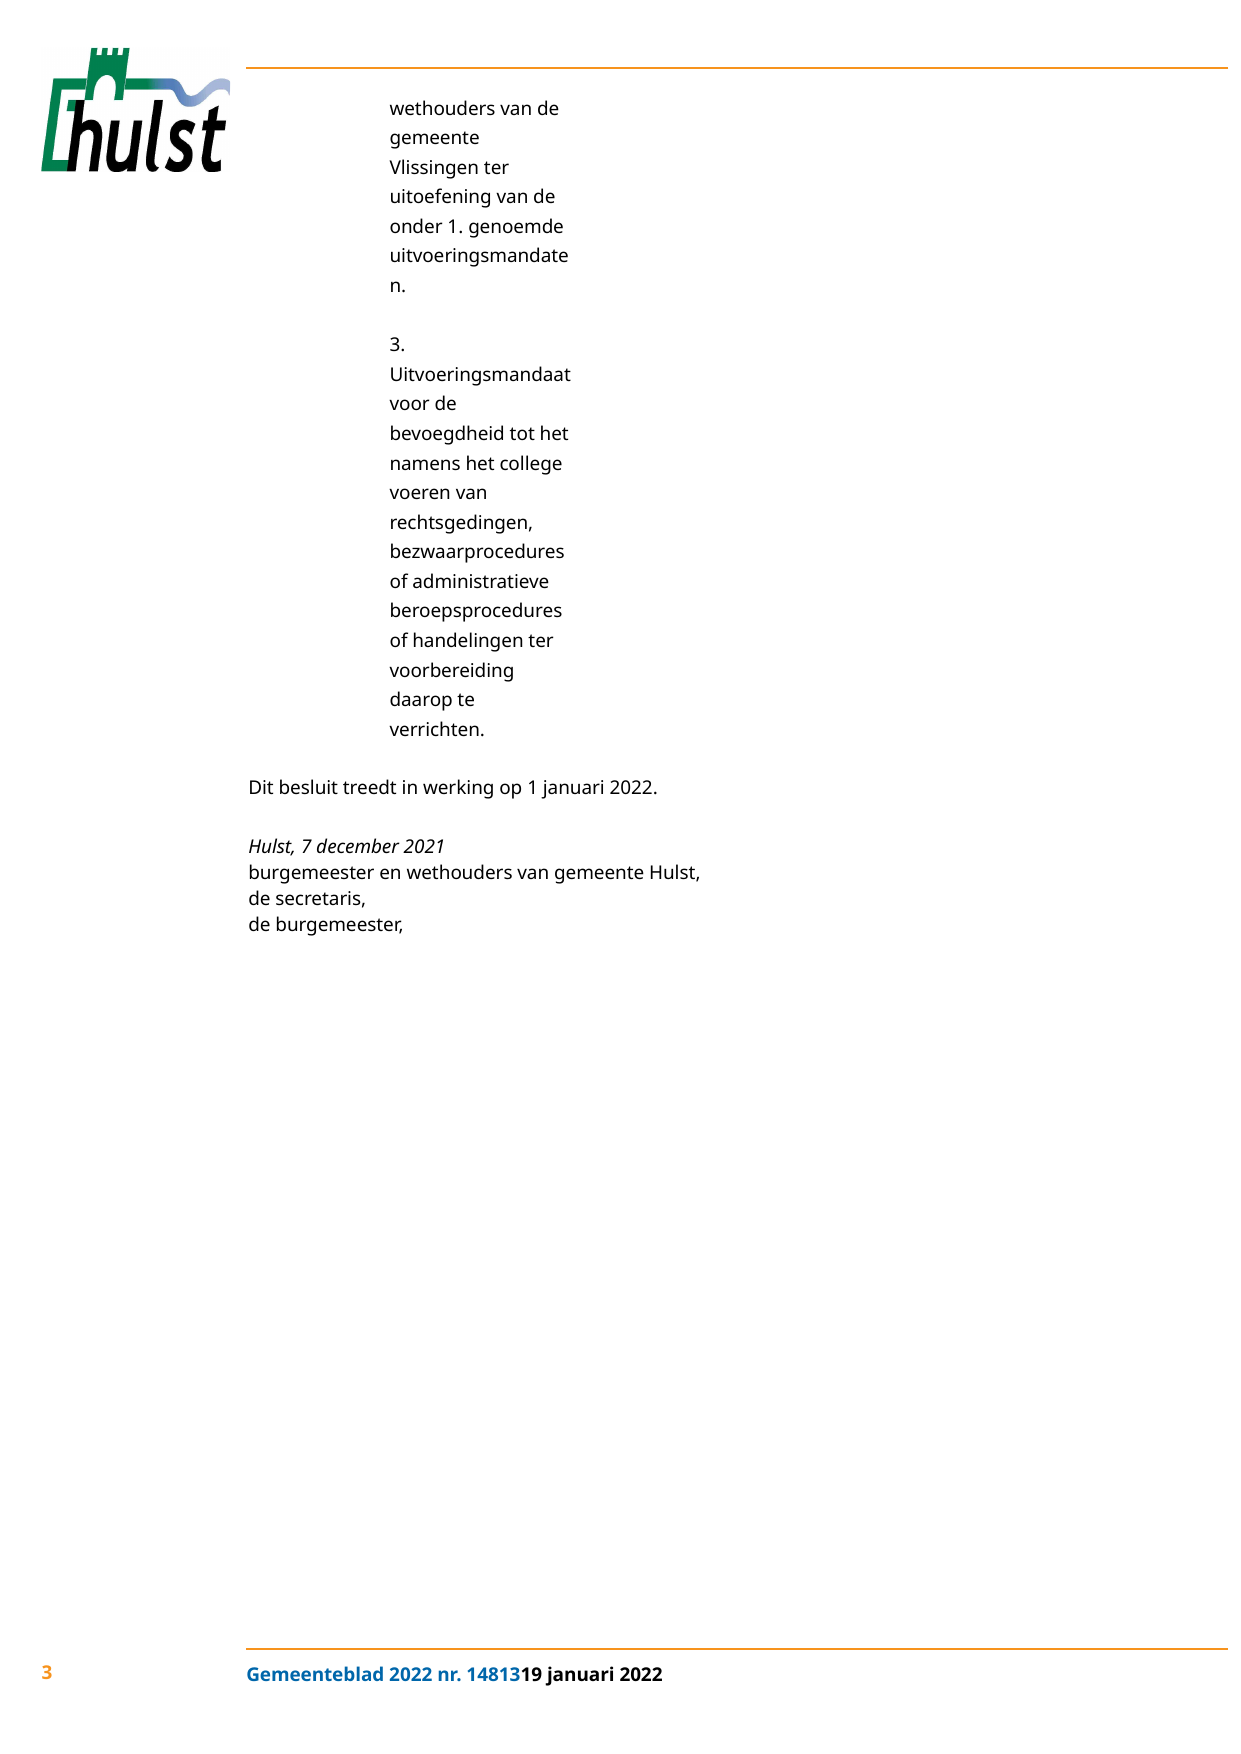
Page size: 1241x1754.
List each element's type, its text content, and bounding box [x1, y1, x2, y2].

text burgemeester en wethouders van gemeente Hulst, [248, 859, 1152, 885]
table_cell wethouders van de gemeente Vlissingen ter uitoefening van de onder 1. genoemde uitvoeringsmandaten. 3. Uitvoeringsmandaat voor de bevoegdheid tot het namens het college voeren van rechtsgedingen, bezwaarprocedures of administratieve beroepsprocedures of handelingen ter voorbereiding daarop te verrichten. [389, 95, 574, 742]
text de secretaris, [248, 885, 1152, 911]
text Hulst, 7 december 2021 [248, 834, 1152, 859]
table_cell [248, 95, 389, 742]
table_cell [856, 95, 998, 742]
text Dit besluit treedt in werking op 1 januari 2022. [248, 774, 1152, 800]
text de burgemeester, [248, 911, 1152, 937]
table_cell [715, 95, 856, 742]
table_cell [998, 95, 1152, 742]
table_cell [574, 95, 715, 742]
picture [41, 47, 231, 172]
